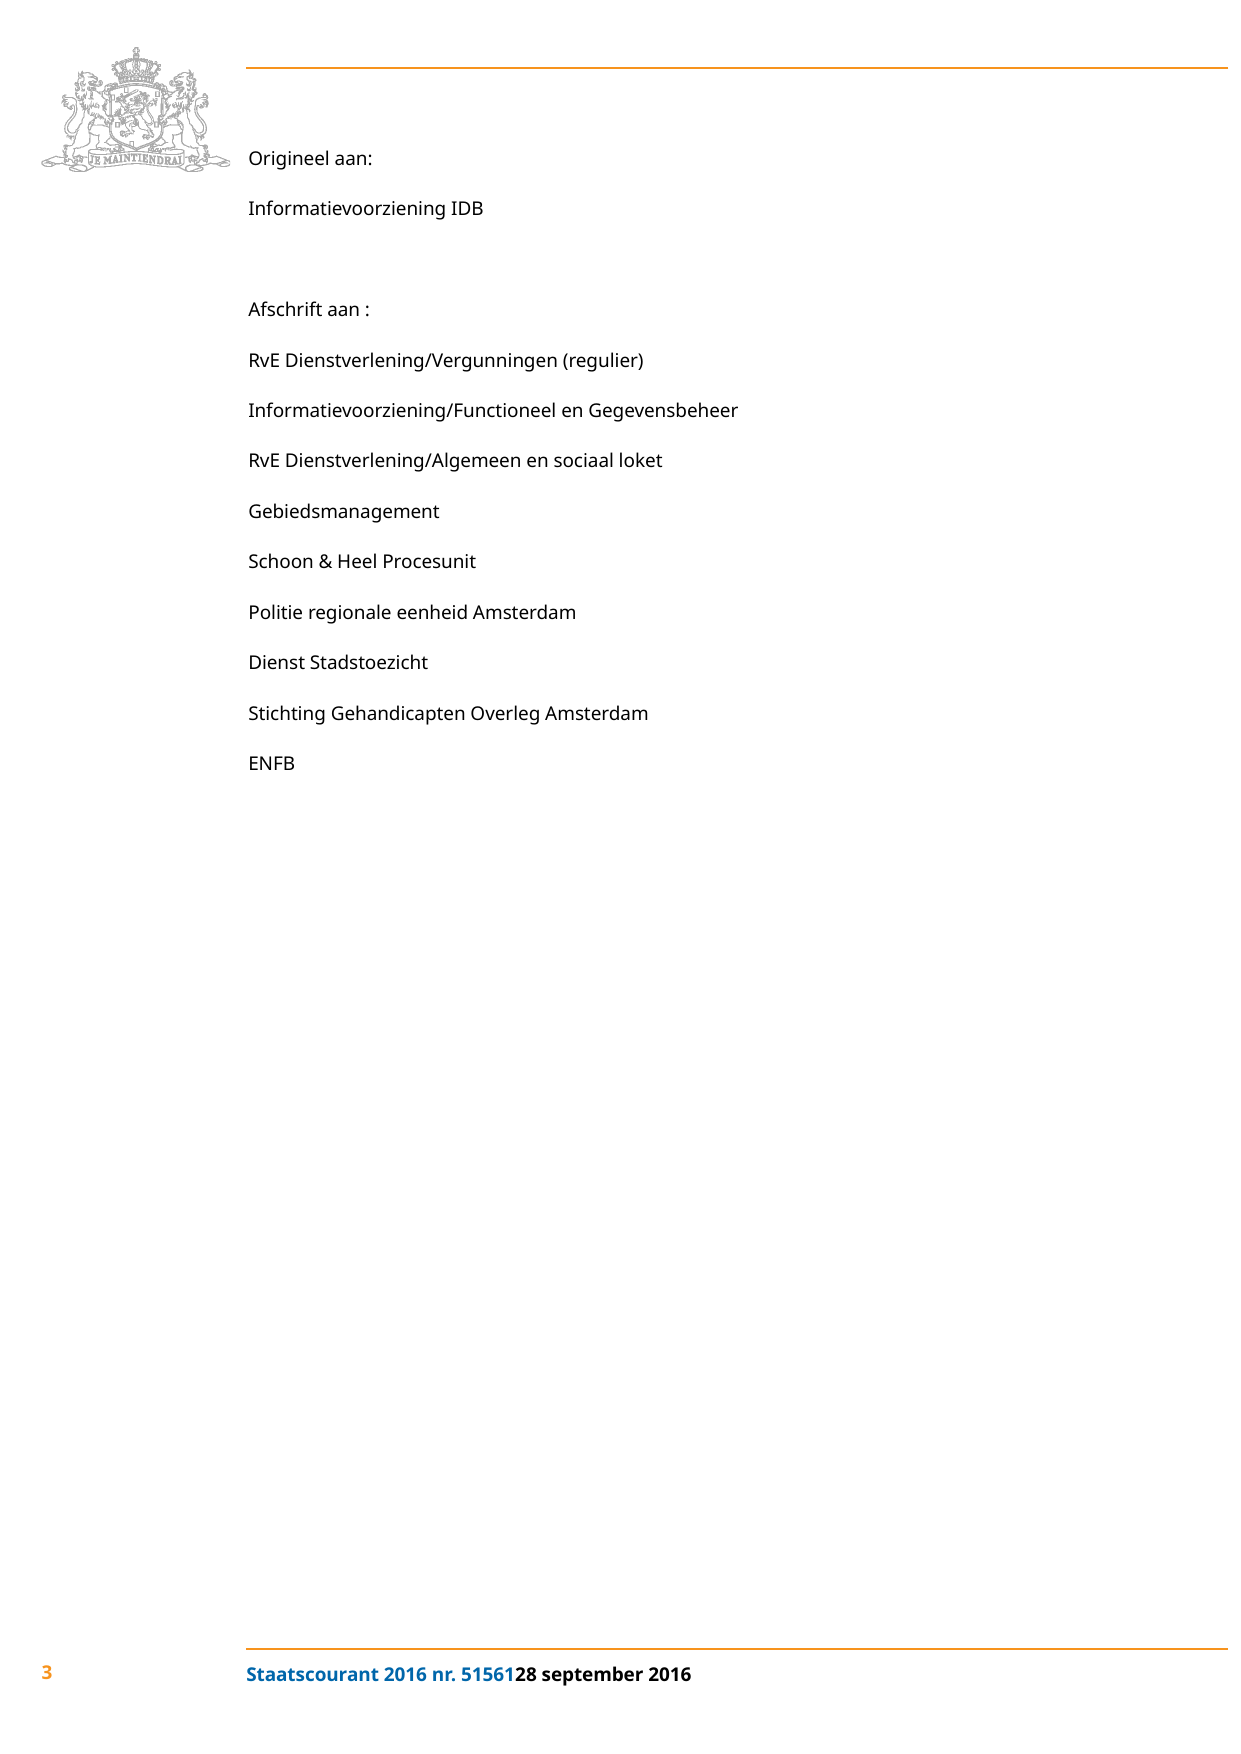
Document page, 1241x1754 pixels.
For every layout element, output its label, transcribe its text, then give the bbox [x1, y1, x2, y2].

text Politie regionale eenheid Amsterdam [248, 599, 1152, 625]
text ENFB [248, 750, 1152, 776]
text Informatievoorziening/Functioneel en Gegevensbeheer [248, 397, 1152, 423]
text Schoon & Heel Procesunit [248, 548, 1152, 574]
text RvE Dienstverlening/Vergunningen (regulier) [248, 347, 1152, 373]
text Afschrift aan : [248, 296, 1152, 322]
text Gebiedsmanagement [248, 498, 1152, 524]
picture [41, 47, 231, 172]
text Stichting Gehandicapten Overleg Amsterdam [248, 700, 1152, 726]
text Informatievoorziening IDB [248, 196, 1152, 221]
text Origineel aan: [248, 145, 1152, 171]
text RvE Dienstverlening/Algemeen en sociaal loket [248, 448, 1152, 473]
text Dienst Stadstoezicht [248, 649, 1152, 675]
